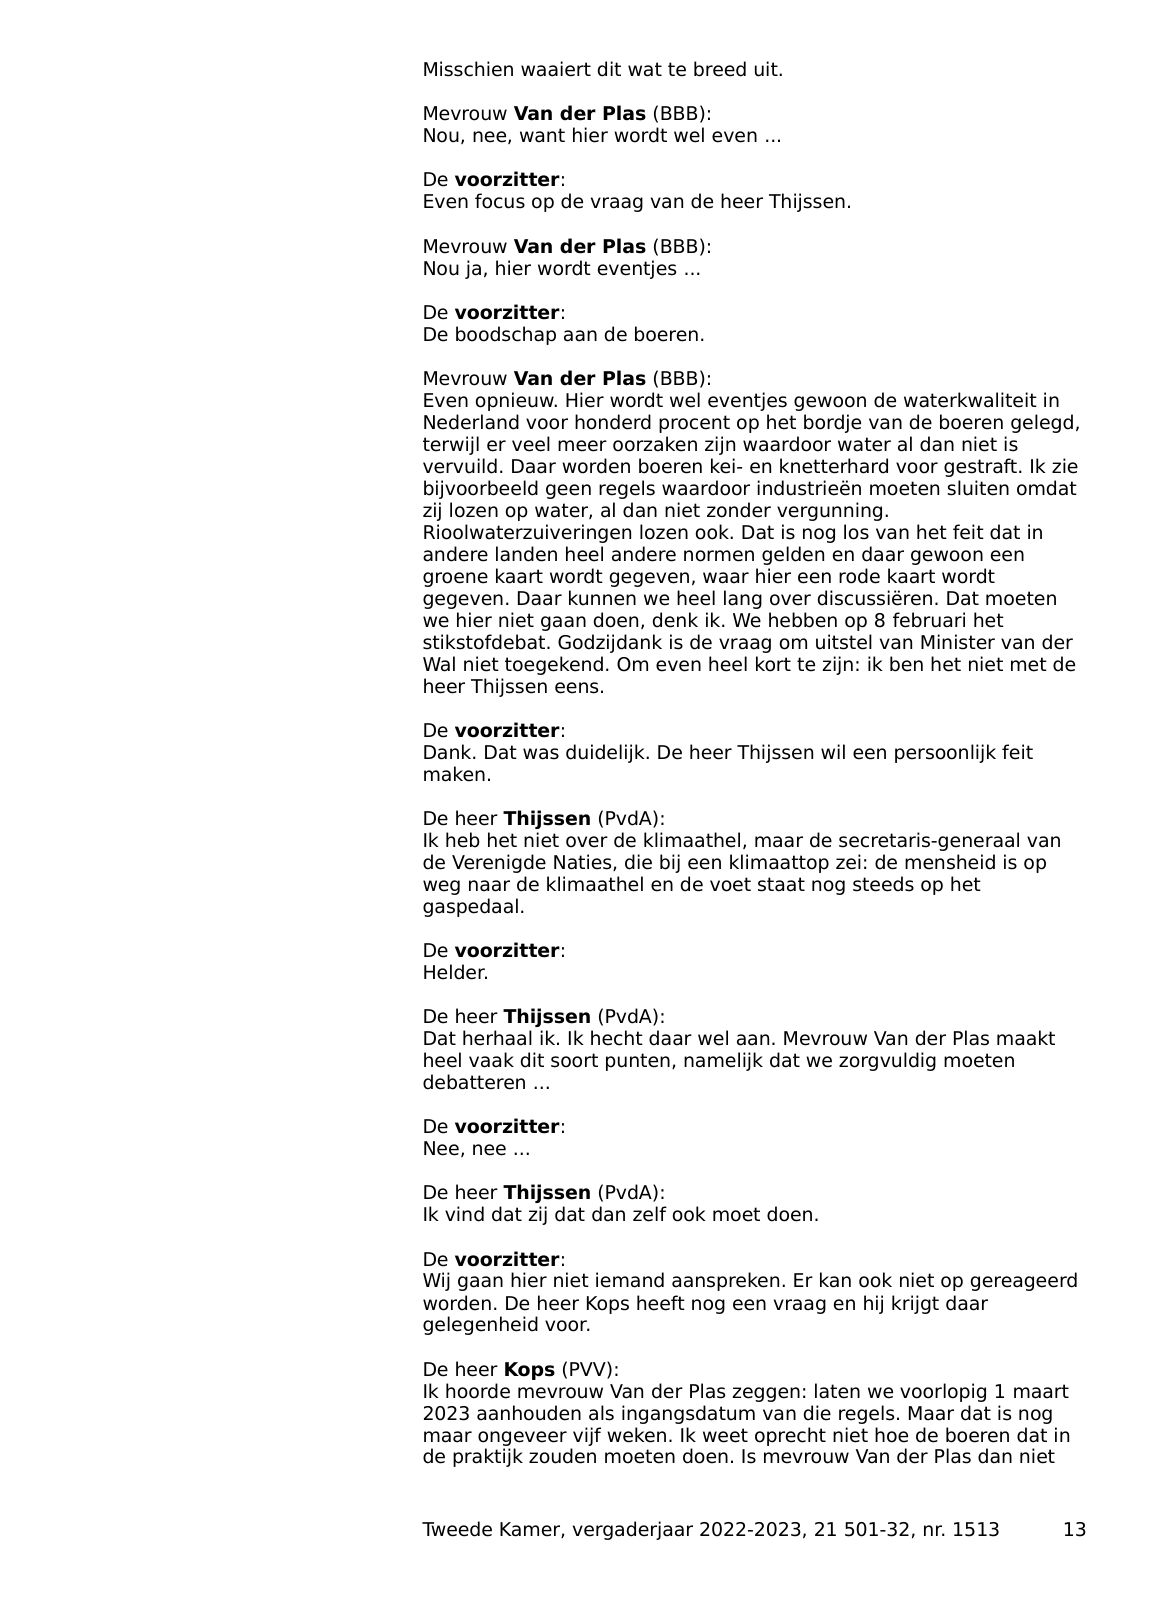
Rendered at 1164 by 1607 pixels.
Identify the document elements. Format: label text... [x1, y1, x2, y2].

text De voorzitter: [422, 1248, 1087, 1270]
text Dank. Dat was duidelijk. De heer Thijssen wil een persoonlijk feit maken. [422, 742, 1087, 786]
text De heer Thijssen (PvdA): [422, 1182, 1087, 1204]
text De heer Thijssen (PvdA): [422, 808, 1087, 830]
text Nou, nee, want hier wordt wel even ... [422, 125, 1087, 147]
text Even focus op de vraag van de heer Thijssen. [422, 191, 1087, 213]
text De voorzitter: [422, 1116, 1087, 1138]
text Mevrouw Van der Plas (BBB): [422, 236, 1087, 257]
text Nou ja, hier wordt eventjes ... [422, 257, 1087, 279]
text Mevrouw Van der Plas (BBB): [422, 103, 1087, 125]
text De voorzitter: [422, 169, 1087, 191]
text Misschien waaiert dit wat te breed uit. [422, 59, 1087, 81]
text De voorzitter: [422, 302, 1087, 324]
text Nee, nee ... [422, 1138, 1087, 1160]
text De heer Kops (PVV): [422, 1358, 1087, 1381]
text Dat herhaal ik. Ik hecht daar wel aan. Mevrouw Van der Plas maakt heel vaak dit soort punten, namelijk dat we zorgvuldig moeten debatteren ... [422, 1028, 1087, 1094]
text Ik heb het niet over de klimaathel, maar de secretaris-generaal van de Verenigde Naties, die bij een klimaattop zei: de mensheid is op weg naar de klimaathel en de voet staat nog steeds op het gaspedaal. [422, 830, 1087, 918]
text De voorzitter: [422, 940, 1087, 962]
text Even opnieuw. Hier wordt wel eventjes gewoon de waterkwaliteit in Nederland voor honderd procent op het bordje van de boeren gelegd, terwijl er veel meer oorzaken zijn waardoor water al dan niet is vervuild. Daar worden boeren kei- en knetterhard voor gestraft. Ik zie bijvoorbeeld geen regels waardoor industrieën moeten sluiten omdat zij lozen op water, al dan niet zonder vergunning. Rioolwaterzuiveringen lozen ook. Dat is nog los van het feit dat in andere landen heel andere normen gelden en daar gewoon een groene kaart wordt gegeven, waar hier een rode kaart wordt gegeven. Daar kunnen we heel lang over discussiëren. Dat moeten we hier niet gaan doen, denk ik. We hebben op 8 februari het stikstofdebat. Godzijdank is de vraag om uitstel van Minister van der Wal niet toegekend. Om even heel kort te zijn: ik ben het niet met de heer Thijssen eens. [422, 390, 1087, 697]
text Helder. [422, 962, 1087, 984]
text De heer Thijssen (PvdA): [422, 1006, 1087, 1028]
text Ik hoorde mevrouw Van der Plas zeggen: laten we voorlopig 1 maart 2023 aanhouden als ingangsdatum van die regels. Maar dat is nog maar ongeveer vijf weken. Ik weet oprecht niet hoe de boeren dat in de praktijk zouden moeten doen. Is mevrouw Van der Plas dan niet [422, 1381, 1087, 1468]
text Mevrouw Van der Plas (BBB): [422, 368, 1087, 390]
text Ik vind dat zij dat dan zelf ook moet doen. [422, 1204, 1087, 1226]
text Wij gaan hier niet iemand aanspreken. Er kan ook niet op gereageerd worden. De heer Kops heeft nog een vraag en hij krijgt daar gelegenheid voor. [422, 1270, 1087, 1336]
text De voorzitter: [422, 720, 1087, 742]
text De boodschap aan de boeren. [422, 324, 1087, 346]
